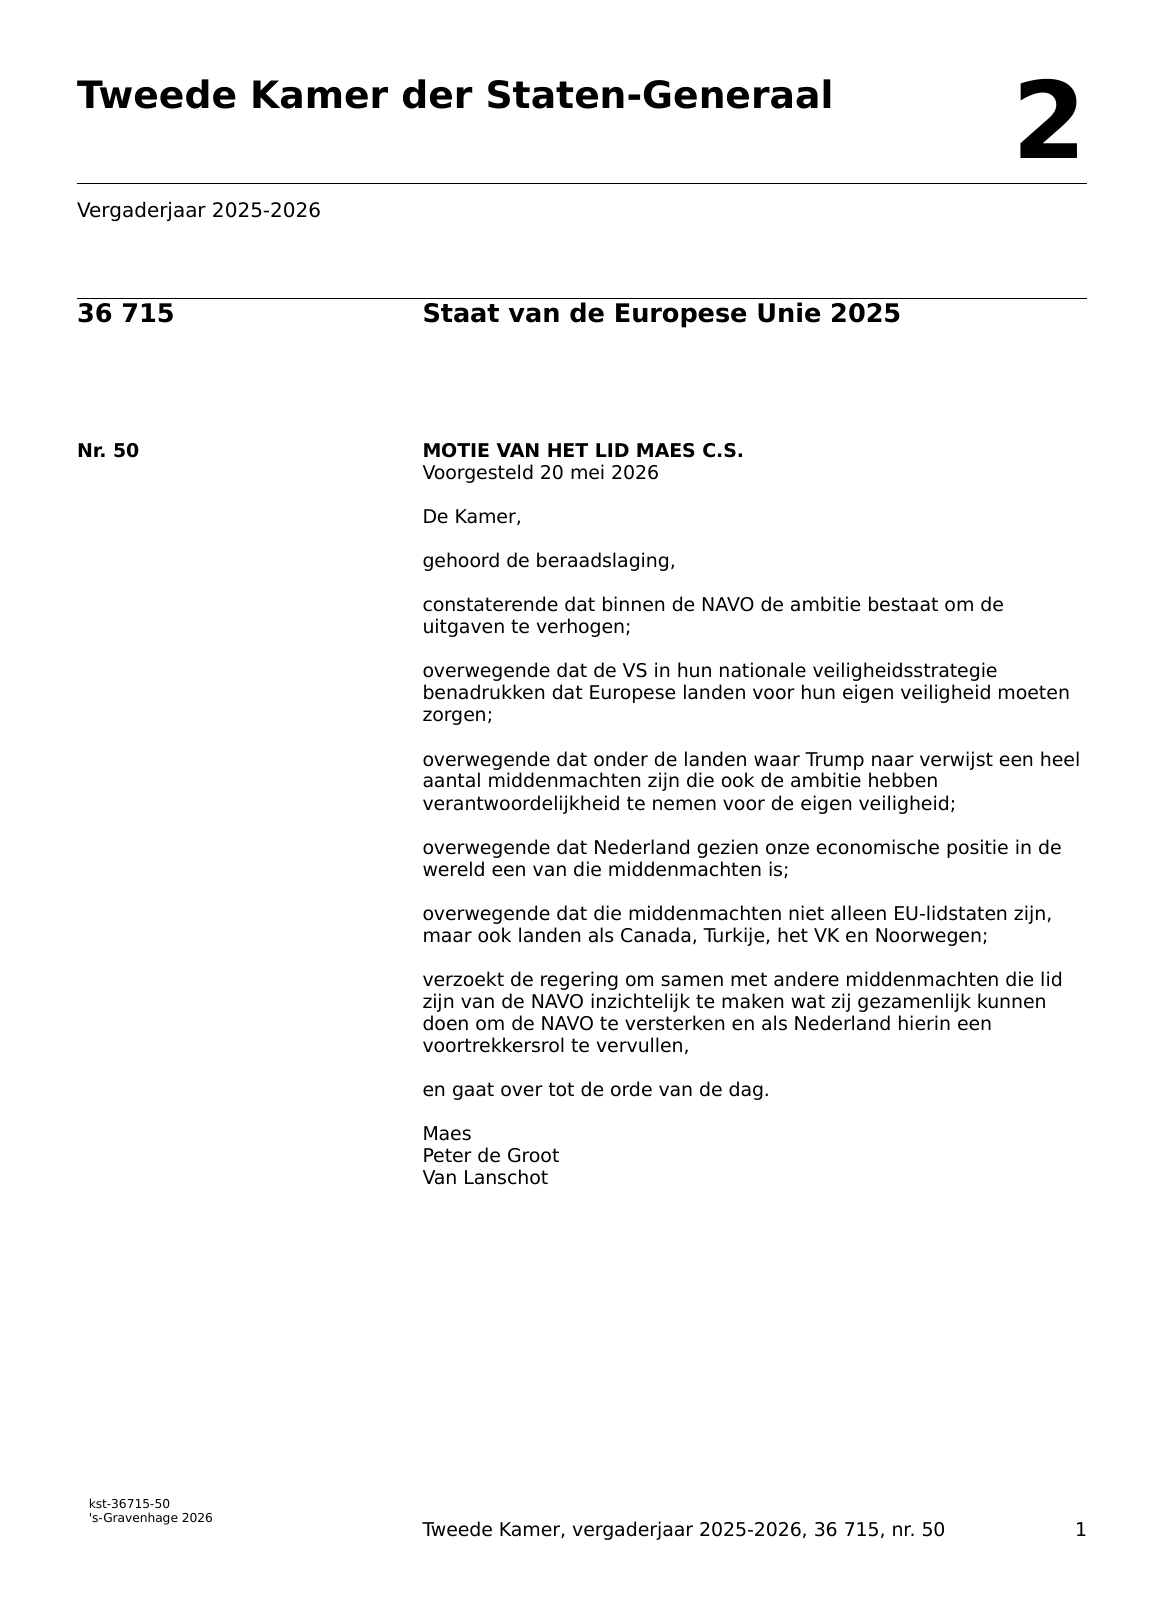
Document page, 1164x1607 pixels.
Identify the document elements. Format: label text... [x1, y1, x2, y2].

table_cell Vergaderjaar 2025-2026 [77, 184, 1087, 298]
text overwegende dat Nederland gezien onze economische positie in de wereld een van die middenmachten is; [422, 837, 1087, 881]
text Voorgesteld 20 mei 2026 [422, 462, 1087, 484]
text en gaat over tot de orde van de dag. [422, 1079, 1087, 1101]
subtitle 36 715 Staat van de Europese Unie 2025 [77, 299, 1087, 329]
text Maes [422, 1123, 1087, 1145]
text overwegende dat die middenmachten niet alleen EU-lidstaten zijn, maar ook landen als Canada, Turkije, het VK en Noorwegen; [422, 903, 1087, 947]
text kst-36715-50 [88, 1497, 323, 1511]
text gehoord de beraadslaging, [422, 550, 1087, 572]
text overwegende dat de VS in hun nationale veiligheidsstrategie benadrukken dat Europese landen voor hun eigen veiligheid moeten zorgen; [422, 660, 1087, 726]
text De Kamer, [422, 506, 1087, 528]
text Van Lanschot [422, 1167, 1087, 1189]
text Peter de Groot [422, 1145, 1087, 1167]
table_header 2 [886, 59, 1087, 183]
text constaterende dat binnen de NAVO de ambitie bestaat om de uitgaven te verhogen; [422, 594, 1087, 638]
text 's-Gravenhage 2026 [88, 1511, 323, 1525]
table_header Tweede Kamer der Staten-Generaal [77, 59, 886, 183]
subtitle Nr. 50 MOTIE VAN HET LID MAES C.S. [77, 440, 1087, 462]
text verzoekt de regering om samen met andere middenmachten die lid zijn van de NAVO inzichtelijk te maken wat zij gezamenlijk kunnen doen om de NAVO te versterken en als Nederland hierin een voortrekkersrol te vervullen, [422, 969, 1087, 1057]
text overwegende dat onder de landen waar Trump naar verwijst een heel aantal middenmachten zijn die ook de ambitie hebben verantwoordelijkheid te nemen voor de eigen veiligheid; [422, 748, 1087, 814]
